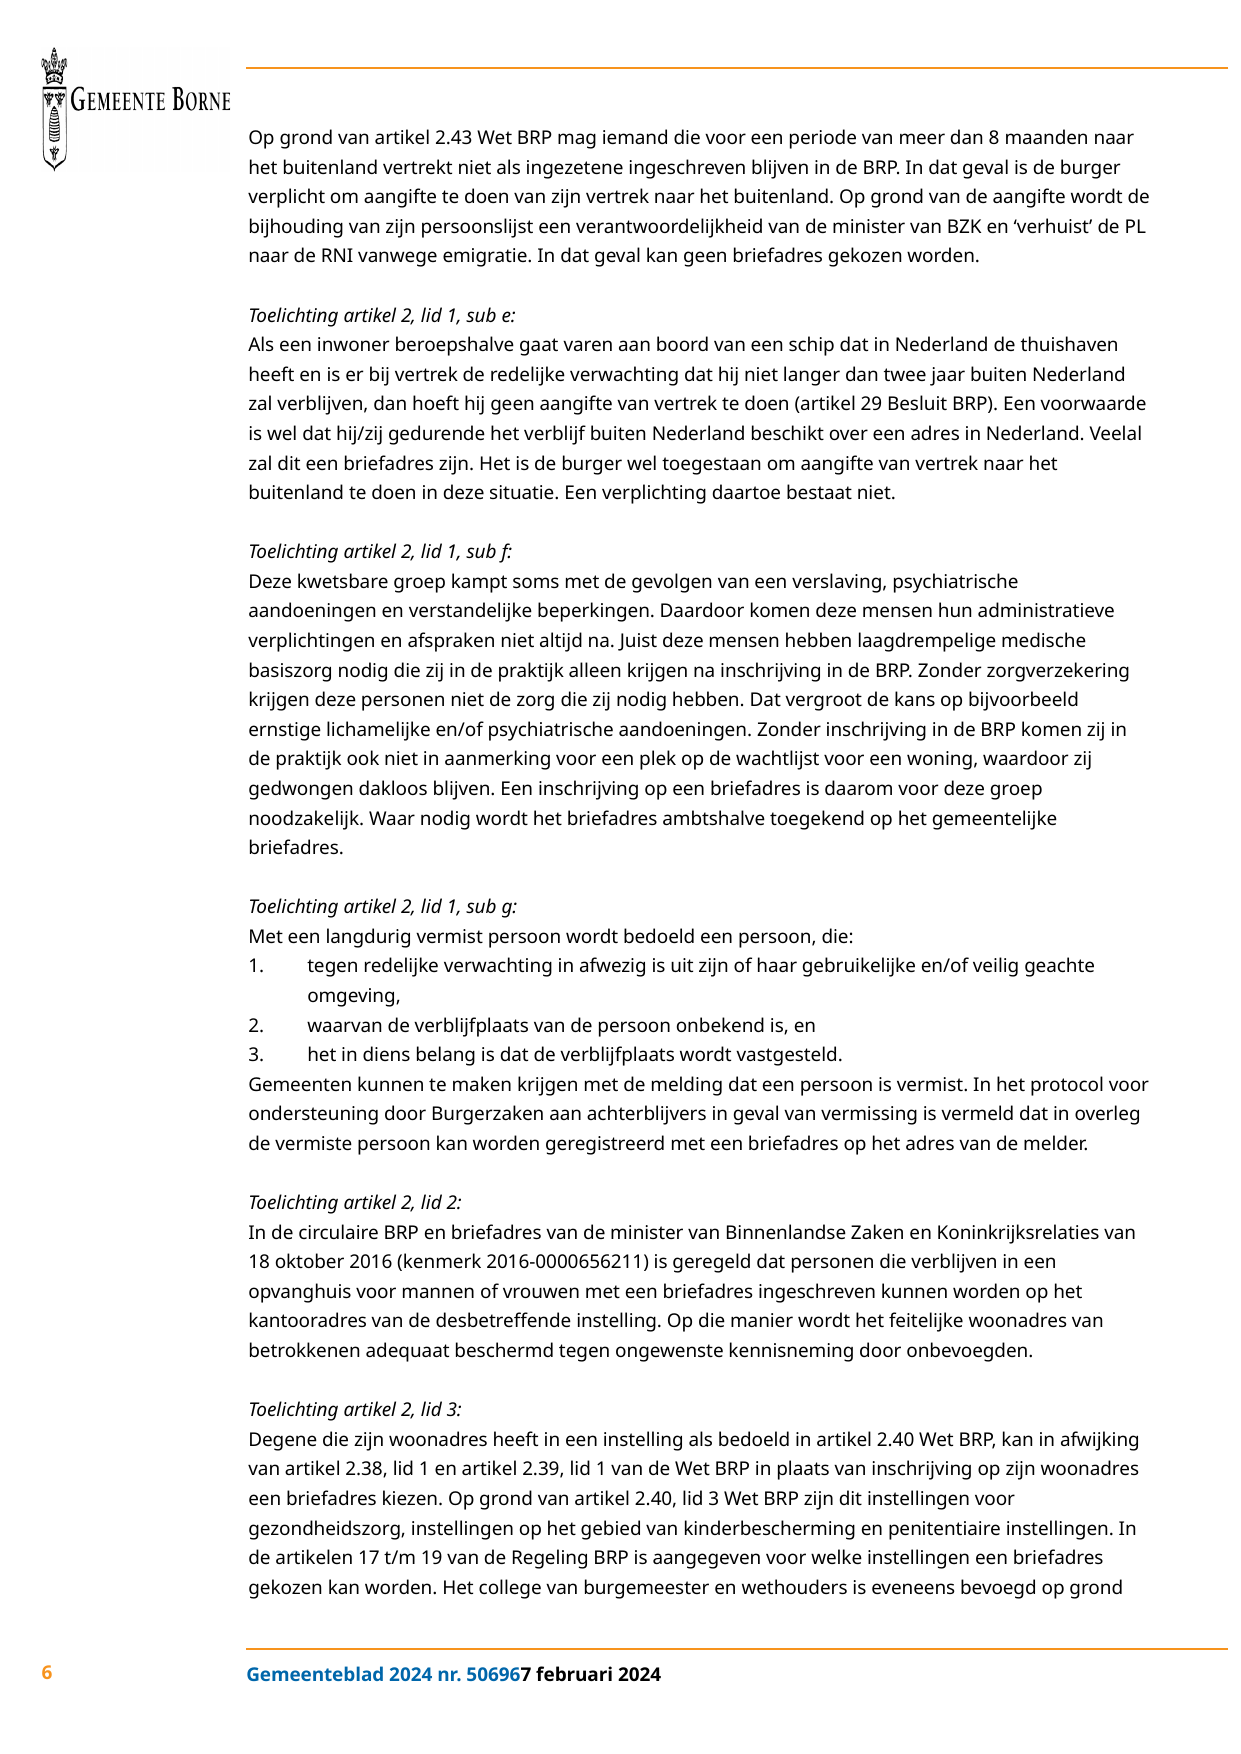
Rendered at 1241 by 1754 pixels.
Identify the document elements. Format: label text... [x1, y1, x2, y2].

list waarvan de verblijfplaats van de persoon onbekend is, en [248, 1012, 1152, 1038]
list tegen redelijke verwachting in afwezig is uit zijn of haar gebruikelijke en/of veilig geachte omgeving, [248, 953, 1152, 1008]
text Toelichting artikel 2, lid 1, sub g: [248, 893, 1152, 919]
text Toelichting artikel 2, lid 1, sub e: [248, 302, 1152, 328]
list het in diens belang is dat de verblijfplaats wordt vastgesteld. [248, 1041, 1152, 1067]
picture [41, 47, 231, 172]
text Toelichting artikel 2, lid 2: [248, 1189, 1152, 1215]
text Als een inwoner beroepshalve gaat varen aan boord van een schip dat in Nederland de thuishaven heeft en is er bij vertrek de redelijke verwachting dat hij niet langer dan twee jaar buiten Nederland zal verblijven, dan hoeft hij geen aangifte van vertrek te doen (artikel 29 Besluit BRP). Een voorwaarde is wel dat hij/zij gedurende het verblijf buiten Nederland beschikt over een adres in Nederland. Veelal zal dit een briefadres zijn. Het is de burger wel toegestaan om aangifte van vertrek naar het buitenland te doen in deze situatie. Een verplichting daartoe bestaat niet. [248, 331, 1152, 505]
text Toelichting artikel 2, lid 3: [248, 1396, 1152, 1422]
text Op grond van artikel 2.43 Wet BRP mag iemand die voor een periode van meer dan 8 maanden naar het buitenland vertrekt niet als ingezetene ingeschreven blijven in de BRP. In dat geval is de burger verplicht om aangifte te doen van zijn vertrek naar het buitenland. Op grond van de aangifte wordt de bijhouding van zijn persoonslijst een verantwoordelijkheid van de minister van BZK en ‘verhuist’ de PL naar de RNI vanwege emigratie. In dat geval kan geen briefadres gekozen worden. [248, 124, 1152, 268]
text Degene die zijn woonadres heeft in een instelling als bedoeld in artikel 2.40 Wet BRP, kan in afwijking van artikel 2.38, lid 1 en artikel 2.39, lid 1 van de Wet BRP in plaats van inschrijving op zijn woonadres een briefadres kiezen. Op grond van artikel 2.40, lid 3 Wet BRP zijn dit instellingen voor gezondheidszorg, instellingen op het gebied van kinderbescherming en penitentiaire instellingen. In de artikelen 17 t/m 19 van de Regeling BRP is aangegeven voor welke instellingen een briefadres gekozen kan worden. Het college van burgemeester en wethouders is eveneens bevoegd op grond [248, 1426, 1152, 1600]
text Gemeenten kunnen te maken krijgen met de melding dat een persoon is vermist. In het protocol voor ondersteuning door Burgerzaken aan achterblijvers in geval van vermissing is vermeld dat in overleg de vermiste persoon kan worden geregistreerd met een briefadres op het adres van de melder. [248, 1071, 1152, 1156]
text Met een langdurig vermist persoon wordt bedoeld een persoon, die: [248, 923, 1152, 949]
text Deze kwetsbare groep kampt soms met de gevolgen van een verslaving, psychiatrische aandoeningen en verstandelijke beperkingen. Daardoor komen deze mensen hun administratieve verplichtingen en afspraken niet altijd na. Juist deze mensen hebben laagdrempelige medische basiszorg nodig die zij in de praktijk alleen krijgen na inschrijving in de BRP. Zonder zorgverzekering krijgen deze personen niet de zorg die zij nodig hebben. Dat vergroot de kans op bijvoorbeeld ernstige lichamelijke en/of psychiatrische aandoeningen. Zonder inschrijving in de BRP komen zij in de praktijk ook niet in aanmerking voor een plek op de wachtlijst voor een woning, waardoor zij gedwongen dakloos blijven. Een inschrijving op een briefadres is daarom voor deze groep noodzakelijk. Waar nodig wordt het briefadres ambtshalve toegekend op het gemeentelijke briefadres. [248, 568, 1152, 860]
text In de circulaire BRP en briefadres van de minister van Binnenlandse Zaken en Koninkrijksrelaties van 18 oktober 2016 (kenmerk 2016-0000656211) is geregeld dat personen die verblijven in een opvanghuis voor mannen of vrouwen met een briefadres ingeschreven kunnen worden op het kantooradres van de desbetreffende instelling. Op die manier wordt het feitelijke woonadres van betrokkenen adequaat beschermd tegen ongewenste kennisneming door onbevoegden. [248, 1219, 1152, 1363]
text Toelichting artikel 2, lid 1, sub f: [248, 538, 1152, 564]
